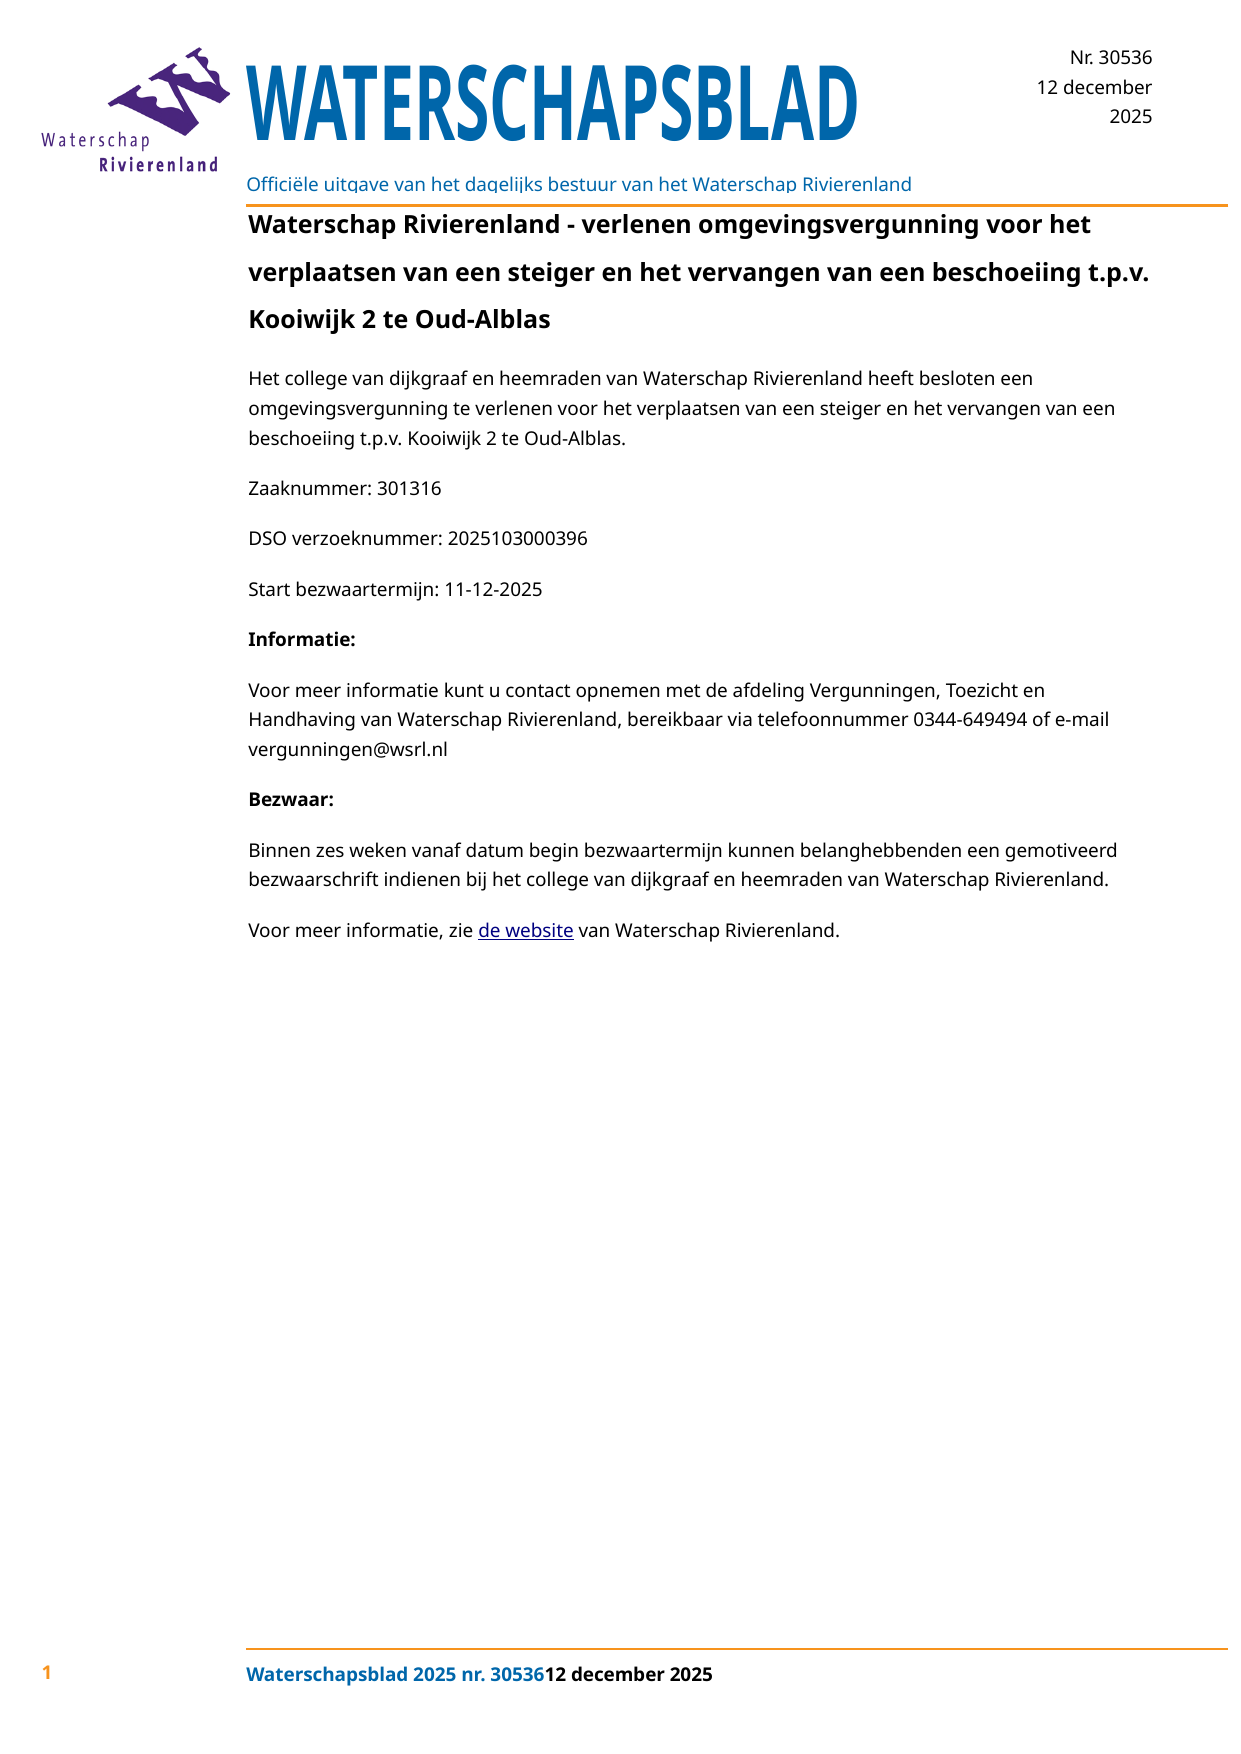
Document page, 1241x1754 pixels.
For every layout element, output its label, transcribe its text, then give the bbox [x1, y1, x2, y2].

text Voor meer informatie, zie de website van Waterschap Rivierenland. [248, 917, 1152, 942]
text Waterschap Rivierenland - verlenen omgevingsvergunning voor het verplaatsen van een steiger en het vervangen van een beschoeiing t.p.v. Kooiwijk 2 te Oud-Alblas [248, 207, 1152, 336]
text DSO verzoeknummer: 2025103000396 [248, 526, 1152, 551]
text Zaaknummer: 301316 [248, 475, 1152, 501]
text Binnen zes weken vanaf datum begin bezwaartermijn kunnen belanghebbenden een gemotiveerd bezwaarschrift indienen bij het college van dijkgraaf en heemraden van Waterschap Rivierenland. [248, 837, 1152, 892]
text Voor meer informatie kunt u contact opnemen met de afdeling Vergunningen, Toezicht en Handhaving van Waterschap Rivierenland, bereikbaar via telefoonnummer 0344-649494 of e-mail vergunningen@wsrl.nl [248, 677, 1152, 762]
text Start bezwaartermijn: 11-12-2025 [248, 576, 1152, 602]
picture [41, 47, 231, 172]
text Bezwaar: [248, 786, 1152, 812]
text Informatie: [248, 626, 1152, 652]
text Het college van dijkgraaf en heemraden van Waterschap Rivierenland heeft besloten een omgevingsvergunning te verlenen voor het verplaatsen van een steiger en het vervangen van een beschoeiing t.p.v. Kooiwijk 2 te Oud-Alblas. [248, 366, 1152, 450]
